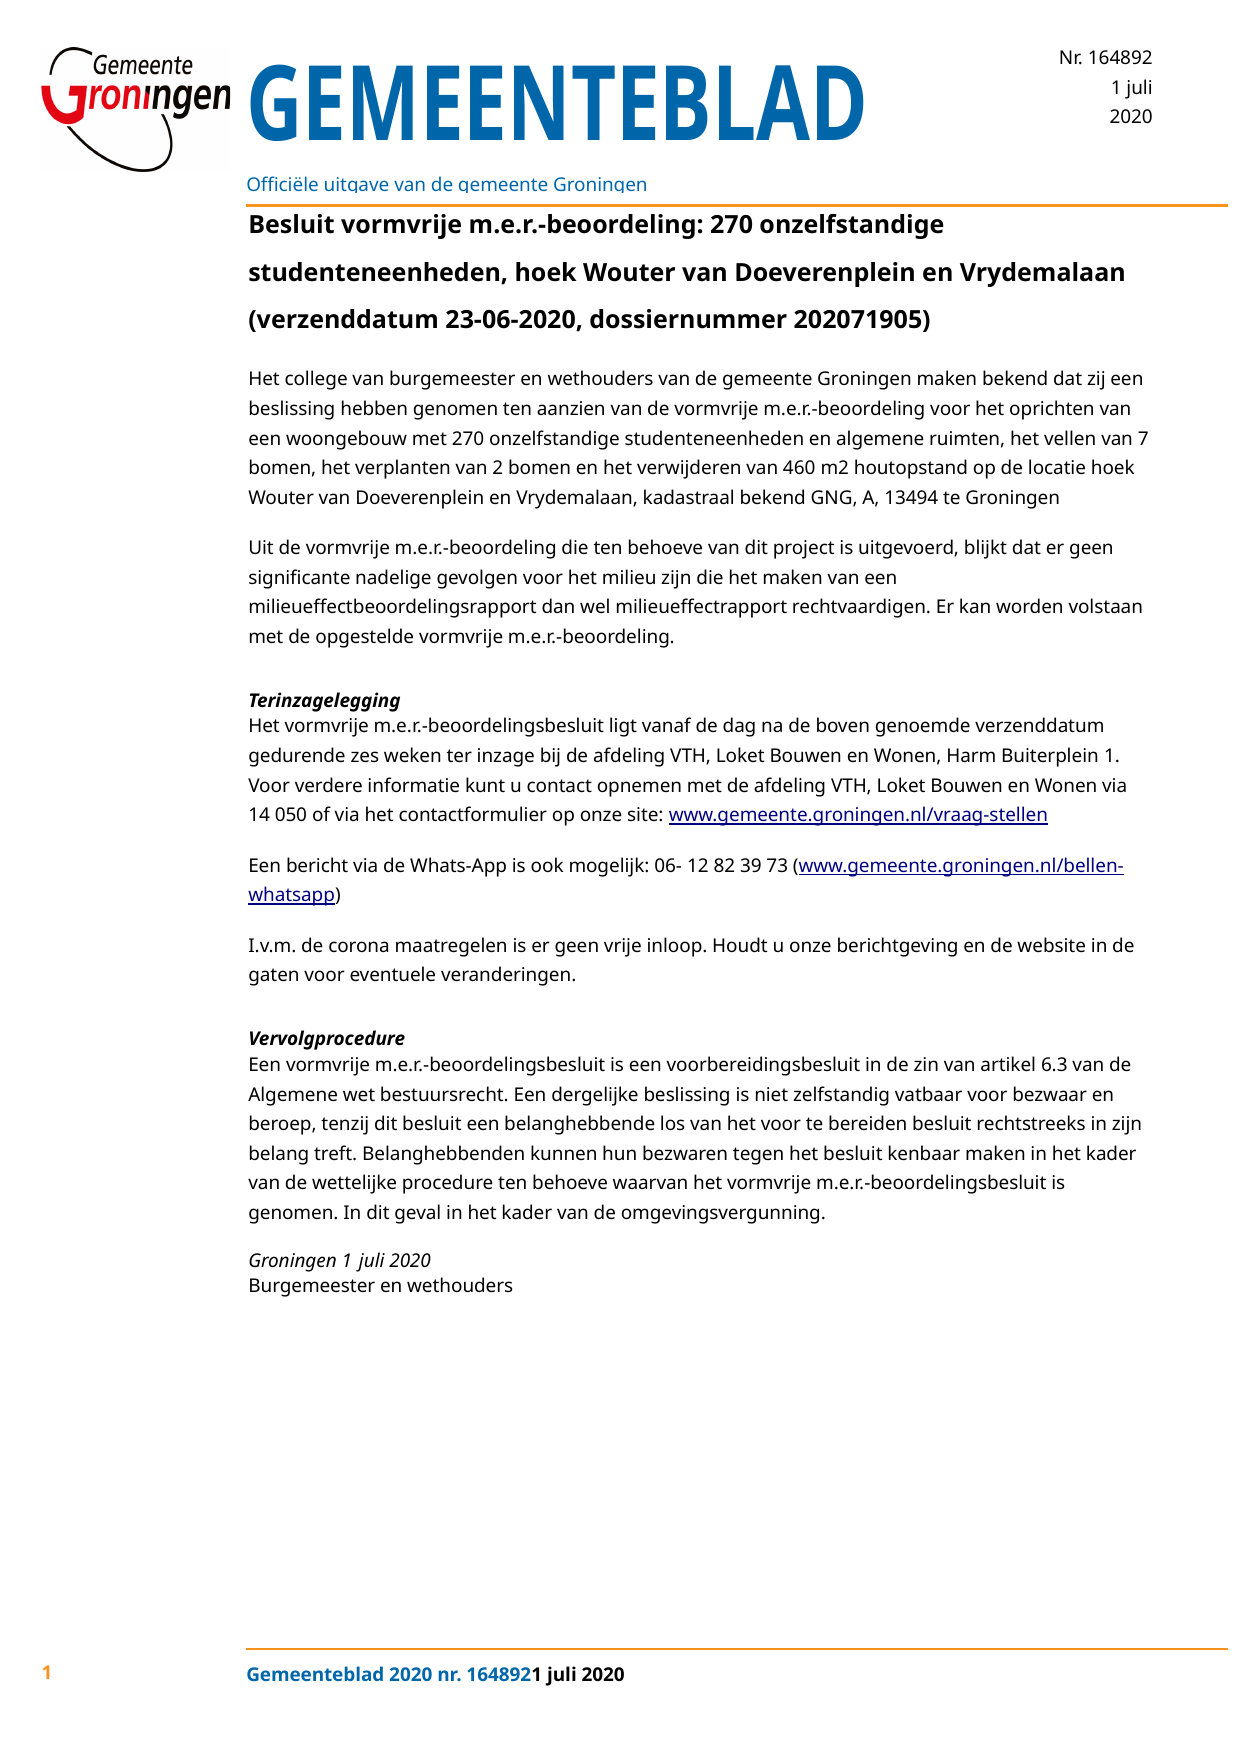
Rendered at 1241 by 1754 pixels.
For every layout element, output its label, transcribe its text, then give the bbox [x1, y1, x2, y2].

text I.v.m. de corona maatregelen is er geen vrije inloop. Houdt u onze berichtgeving en de website in de gaten voor eventuele veranderingen. [248, 932, 1152, 987]
text Burgemeester en wethouders [248, 1273, 1152, 1298]
text Het college van burgemeester en wethouders van de gemeente Groningen maken bekend dat zij een beslissing hebben genomen ten aanzien van de vormvrije m.e.r.-beoordeling voor het oprichten van een woongebouw met 270 onzelfstandige studenteneenheden en algemene ruimten, het vellen van 7 bomen, het verplanten van 2 bomen en het verwijderen van 460 m2 houtopstand op de locatie hoek Wouter van Doeverenplein en Vrydemalaan, kadastraal bekend GNG, A, 13494 te Groningen [248, 366, 1152, 509]
text Vervolgprocedure [248, 1025, 1152, 1051]
text Terinzagelegging [248, 687, 1152, 713]
text Het vormvrije m.e.r.-beoordelingsbesluit ligt vanaf de dag na de boven genoemde verzenddatum gedurende zes weken ter inzage bij de afdeling VTH, Loket Bouwen en Wonen, Harm Buiterplein 1. Voor verdere informatie kunt u contact opnemen met de afdeling VTH, Loket Bouwen en Wonen via 14 050 of via het contactformulier op onze site: www.gemeente.groningen.nl/vraag-stellen [248, 713, 1152, 827]
picture [41, 47, 231, 172]
text Besluit vormvrije m.e.r.-beoordeling: 270 onzelfstandige studenteneenheden, hoek Wouter van Doeverenplein en Vrydemalaan (verzenddatum 23-06-2020, dossiernummer 202071905) [248, 207, 1152, 336]
text Een bericht via de Whats-App is ook mogelijk: 06- 12 82 39 73 (www.gemeente.groningen.nl/bellen-whatsapp) [248, 852, 1152, 907]
text Uit de vormvrije m.e.r.-beoordeling die ten behoeve van dit project is uitgevoerd, blijkt dat er geen significante nadelige gevolgen voor het milieu zijn die het maken van een milieueffectbeoordelingsrapport dan wel milieueffectrapport rechtvaardigen. Er kan worden volstaan met de opgestelde vormvrije m.e.r.-beoordeling. [248, 534, 1152, 649]
text Groningen 1 juli 2020 [248, 1247, 1152, 1273]
text Een vormvrije m.e.r.-beoordelingsbesluit is een voorbereidingsbesluit in de zin van artikel 6.3 van de Algemene wet bestuursrecht. Een dergelijke beslissing is niet zelfstandig vatbaar voor bezwaar en beroep, tenzij dit besluit een belanghebbende los van het voor te bereiden besluit rechtstreeks in zijn belang treft. Belanghebbenden kunnen hun bezwaren tegen het besluit kenbaar maken in het kader van de wettelijke procedure ten behoeve waarvan het vormvrije m.e.r.-beoordelingsbesluit is genomen. In dit geval in het kader van de omgevingsvergunning. [248, 1051, 1152, 1225]
